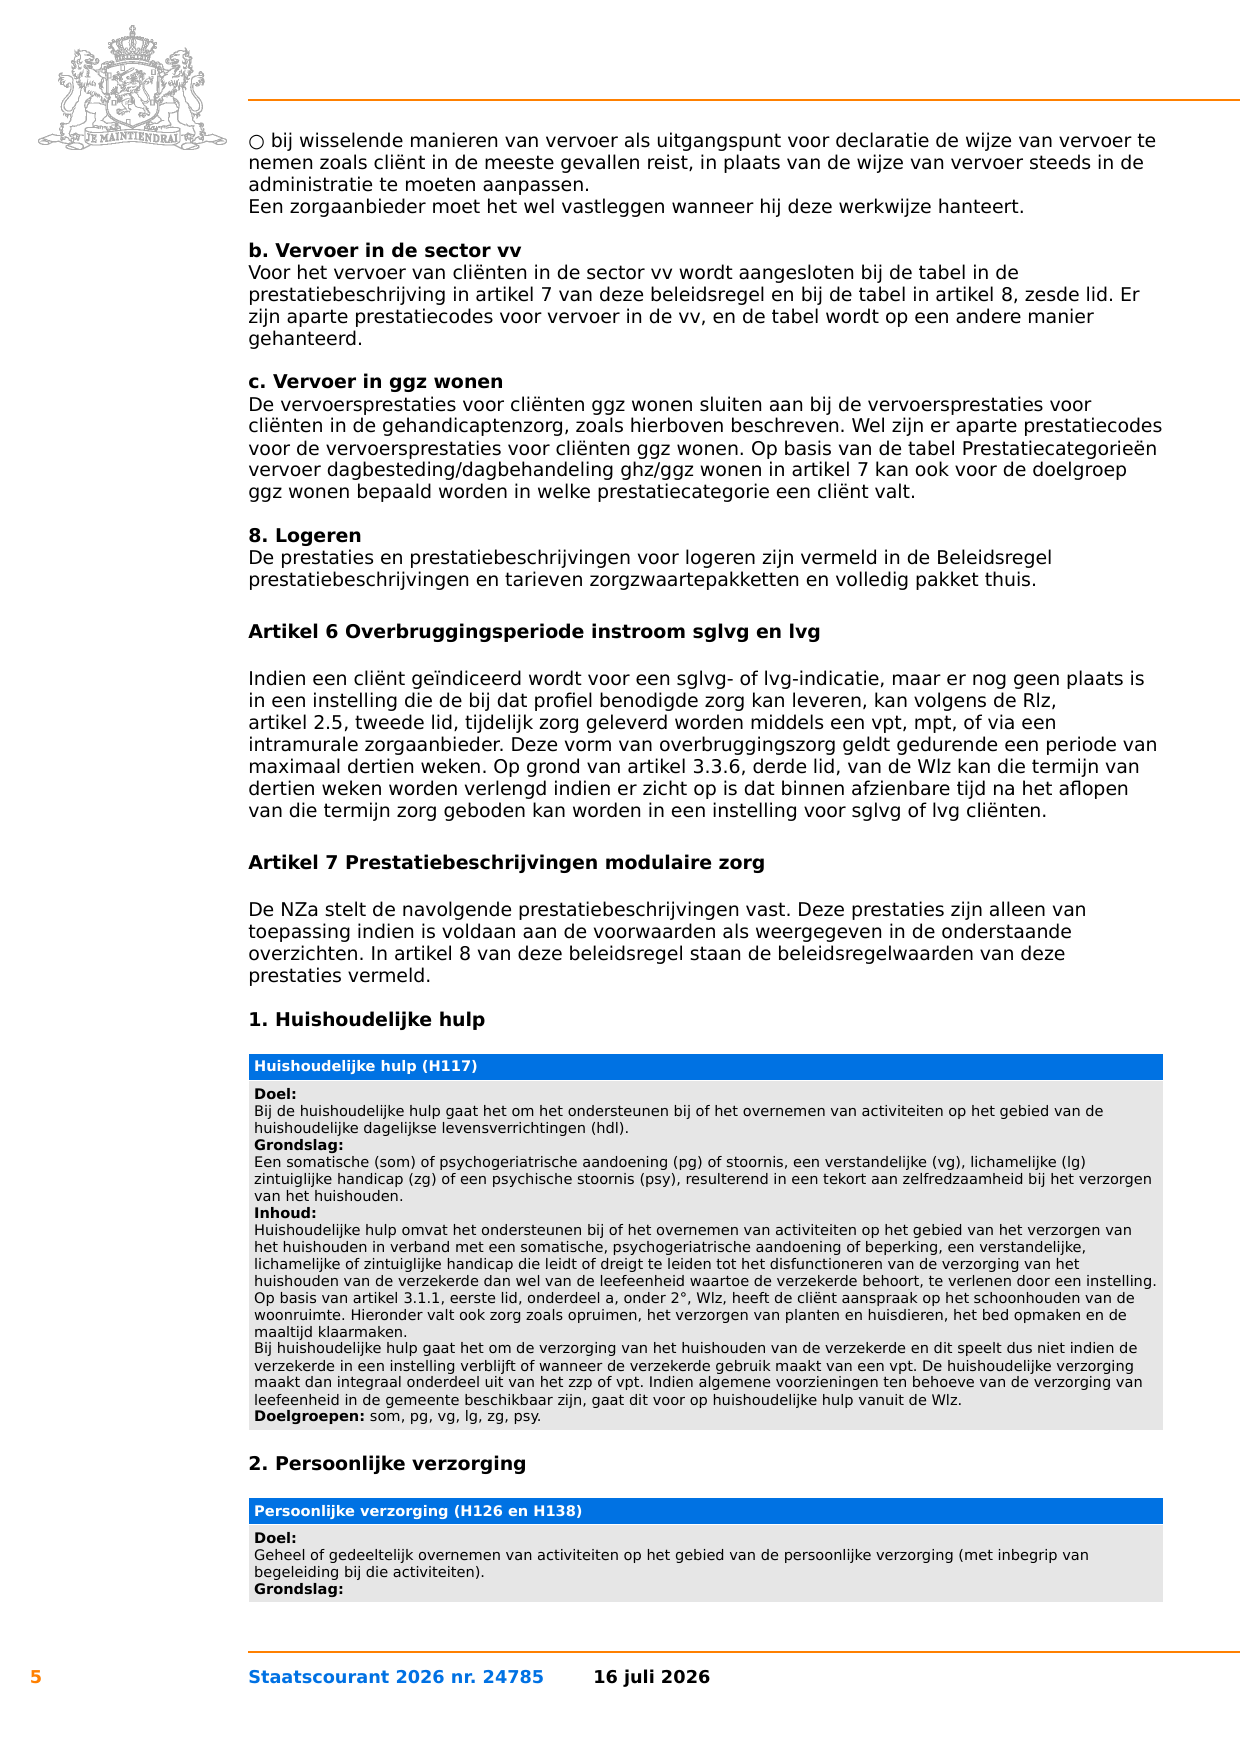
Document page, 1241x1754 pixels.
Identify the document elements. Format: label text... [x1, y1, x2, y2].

text Een zorgaanbieder moet het wel vastleggen wanneer hij deze werkwijze hanteert. [248, 196, 1163, 218]
table_header Huishoudelijke hulp (H117) [249, 1054, 1163, 1080]
subtitle c. Vervoer in ggz wonen [248, 371, 1163, 393]
picture [38, 25, 227, 150]
text ○ bij wisselende manieren van vervoer als uitgangspunt voor declaratie de wijze van vervoer te nemen zoals cliënt in de meeste gevallen reist, in plaats van de wijze van vervoer steeds in de administratie te moeten aanpassen. [248, 130, 1163, 196]
text Voor het vervoer van cliënten in de sector vv wordt aangesloten bij de tabel in de prestatiebeschrijving in artikel 7 van deze beleidsregel en bij de tabel in artikel 8, zesde lid. Er zijn aparte prestatiecodes voor vervoer in de vv, en de tabel wordt op een andere manier gehanteerd. [248, 262, 1163, 349]
text De NZa stelt de navolgende prestatiebeschrijvingen vast. Deze prestaties zijn alleen van toepassing indien is voldaan aan de voorwaarden als weergegeven in de onderstaande overzichten. In artikel 8 van deze beleidsregel staan de beleidsregelwaarden van deze prestaties vermeld. [248, 899, 1163, 987]
subtitle Artikel 6 Overbruggingsperiode instroom sglvg en lvg [248, 621, 1163, 643]
table_cell Doel: Bij de huishoudelijke hulp gaat het om het ondersteunen bij of het overnemen van activiteiten op het gebied van de huishoudelijke dagelijkse levensverrichtingen (hdl). Grondslag: Een somatische (som) of psychogeriatrische aandoening (pg) of stoornis, een verstandelijke (vg), lichamelijke (lg) zintuiglijke handicap (zg) of een psychische stoornis (psy), resulterend in een tekort aan zelfredzaamheid bij het verzorgen van het huishouden. Inhoud: Huishoudelijke hulp omvat het ondersteunen bij of het overnemen van activiteiten op het gebied van het verzorgen van het huishouden in verband met een somatische, psychogeriatrische aandoening of beperking, een verstandelijke, lichamelijke of zintuiglijke handicap die leidt of dreigt te leiden tot het disfunctioneren van de verzorging van het huishouden van de verzekerde dan wel van de leefeenheid waartoe de verzekerde behoort, te verlenen door een instelling. Op basis van artikel 3.1.1, eerste lid, onderdeel a, onder 2°, Wlz, heeft de cliënt aanspraak op het schoonhouden van de woonruimte. Hieronder valt ook zorg zoals opruimen, het verzorgen van planten en huisdieren, het bed opmaken en de maaltijd klaarmaken. Bij huishoudelijke hulp gaat het om de verzorging van het huishouden van de verzekerde en dit speelt dus niet indien de verzekerde in een instelling verblijft of wanneer de verzekerde gebruik maakt van een vpt. De huishoudelijke verzorging maakt dan integraal onderdeel uit van het zzp of vpt. Indien algemene voorzieningen ten behoeve van de verzorging van leefeenheid in de gemeente beschikbaar zijn, gaat dit voor op huishoudelijke hulp vanuit de Wlz. Doelgroepen: som, pg, vg, lg, zg, psy. [249, 1081, 1163, 1430]
subtitle Artikel 7 Prestatiebeschrijvingen modulaire zorg [248, 852, 1163, 874]
subtitle 2. Persoonlijke verzorging [248, 1453, 1163, 1475]
subtitle b. Vervoer in de sector vv [248, 240, 1163, 262]
table_cell Doel: Geheel of gedeeltelijk overnemen van activiteiten op het gebied van de persoonlijke verzorging (met inbegrip van begeleiding bij die activiteiten). Grondslag: [249, 1525, 1163, 1602]
text De vervoersprestaties voor cliënten ggz wonen sluiten aan bij de vervoersprestaties voor cliënten in de gehandicaptenzorg, zoals hierboven beschreven. Wel zijn er aparte prestatiecodes voor de vervoersprestaties voor cliënten ggz wonen. Op basis van de tabel Prestatiecategorieën vervoer dagbesteding/dagbehandeling ghz/ggz wonen in artikel 7 kan ook voor de doelgroep ggz wonen bepaald worden in welke prestatiecategorie een cliënt valt. [248, 393, 1163, 503]
table_header Persoonlijke verzorging (H126 en H138) [249, 1498, 1163, 1524]
subtitle 8. Logeren [248, 525, 1163, 547]
text De prestaties en prestatiebeschrijvingen voor logeren zijn vermeld in de Beleidsregel prestatiebeschrijvingen en tarieven zorgzwaartepakketten en volledig pakket thuis. [248, 547, 1163, 591]
text Indien een cliënt geïndiceerd wordt voor een sglvg- of lvg-indicatie, maar er nog geen plaats is in een instelling die de bij dat profiel benodigde zorg kan leveren, kan volgens de Rlz, artikel 2.5, tweede lid, tijdelijk zorg geleverd worden middels een vpt, mpt, of via een intramurale zorgaanbieder. Deze vorm van overbruggingszorg geldt gedurende een periode van maximaal dertien weken. Op grond van artikel 3.3.6, derde lid, van de Wlz kan die termijn van dertien weken worden verlengd indien er zicht op is dat binnen afzienbare tijd na het aflopen van die termijn zorg geboden kan worden in een instelling voor sglvg of lvg cliënten. [248, 668, 1163, 822]
subtitle 1. Huishoudelijke hulp [248, 1009, 1163, 1031]
